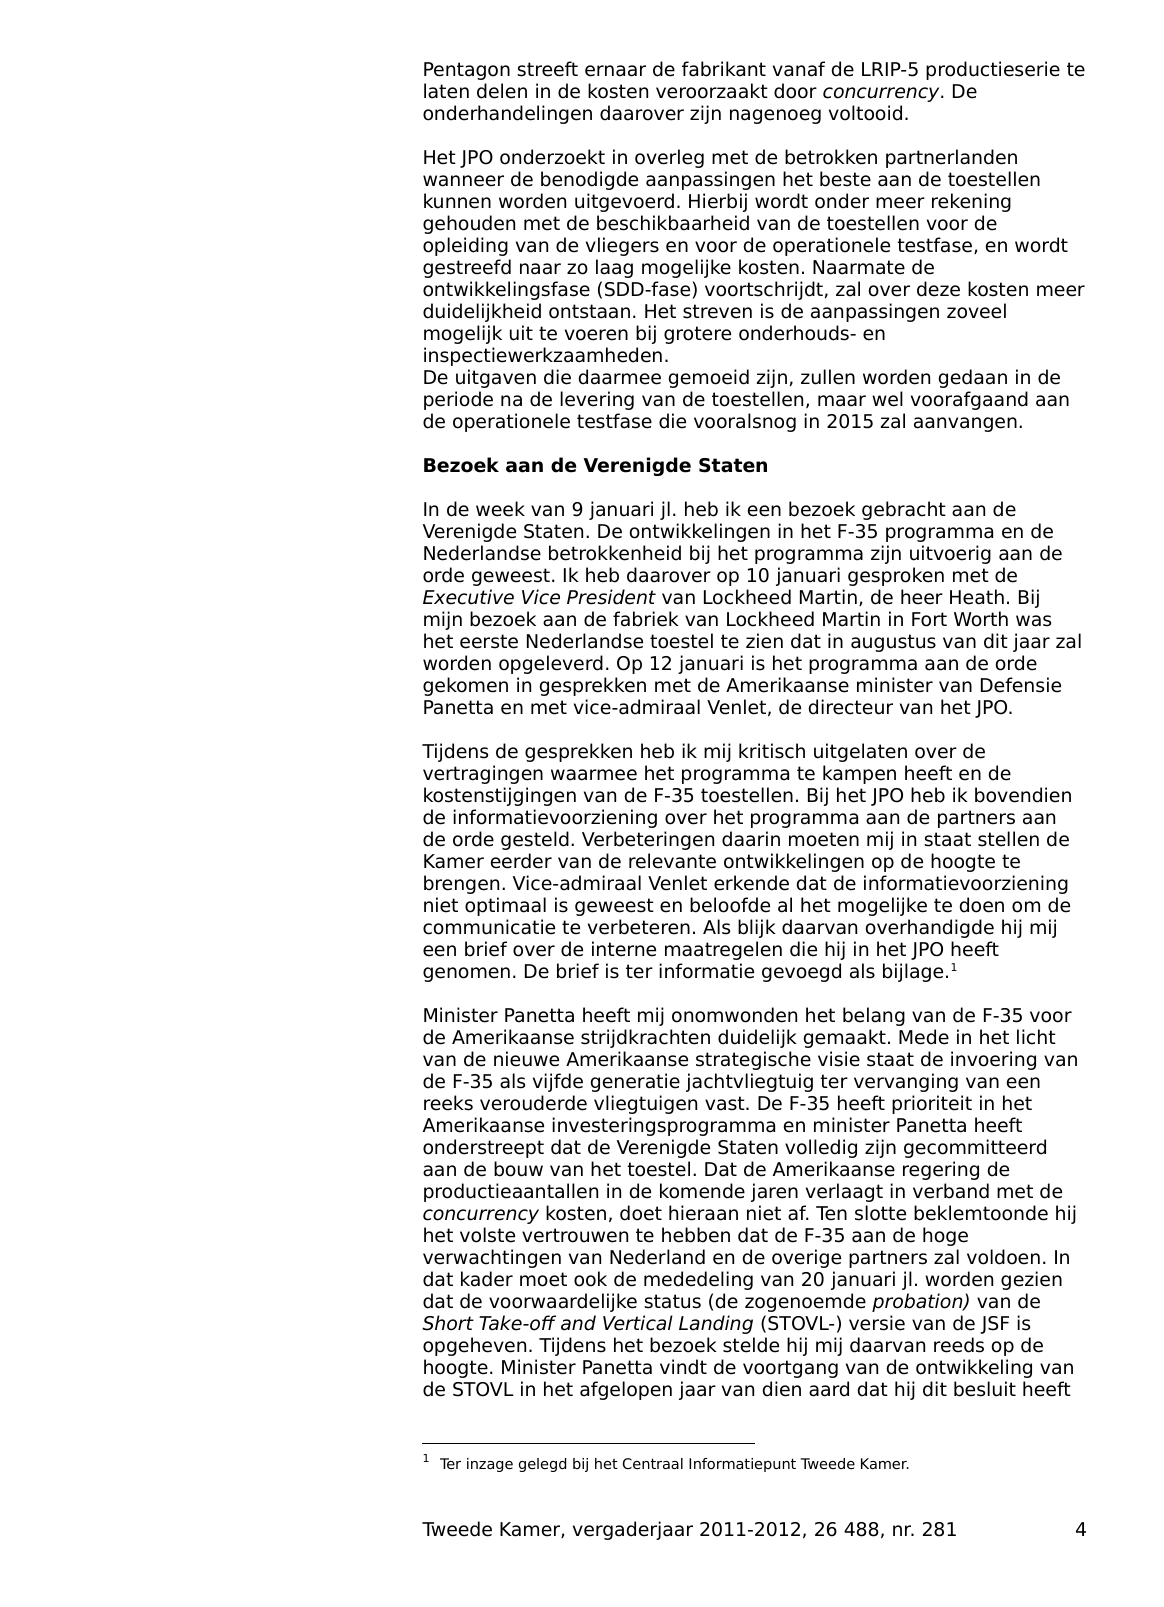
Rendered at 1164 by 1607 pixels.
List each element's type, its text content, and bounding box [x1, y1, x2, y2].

text In de week van 9 januari jl. heb ik een bezoek gebracht aan de Verenigde Staten. De ontwikkelingen in het F-35 programma en de Nederlandse betrokkenheid bij het programma zijn uitvoerig aan de orde geweest. Ik heb daarover op 10 januari gesproken met de Executive Vice President van Lockheed Martin, de heer Heath. Bij mijn bezoek aan de fabriek van Lockheed Martin in Fort Worth was het eerste Nederlandse toestel te zien dat in augustus van dit jaar zal worden opgeleverd. Op 12 januari is het programma aan de orde gekomen in gesprekken met de Amerikaanse minister van Defensie Panetta en met vice-admiraal Venlet, de directeur van het JPO. [422, 499, 1087, 719]
text Minister Panetta heeft mij onomwonden het belang van de F-35 voor de Amerikaanse strijdkrachten duidelijk gemaakt. Mede in het licht van de nieuwe Amerikaanse strategische visie staat de invoering van de F-35 als vijfde generatie jachtvliegtuig ter vervanging van een reeks verouderde vliegtuigen vast. De F-35 heeft prioriteit in het Amerikaanse investeringsprogramma en minister Panetta heeft onderstreept dat de Verenigde Staten volledig zijn gecommitteerd aan de bouw van het toestel. Dat de Amerikaanse regering de productieaantallen in de komende jaren verlaagt in verband met de concurrency kosten, doet hieraan niet af. Ten slotte beklemtoonde hij het volste vertrouwen te hebben dat de F-35 aan de hoge verwachtingen van Nederland en de overige partners zal voldoen. In dat kader moet ook de mededeling van 20 januari jl. worden gezien dat de voorwaardelijke status (de zogenoemde probation) van de Short Take-off and Vertical Landing (STOVL-) versie van de JSF is opgeheven. Tijdens het bezoek stelde hij mij daarvan reeds op de hoogte. Minister Panetta vindt de voortgang van de ontwikkeling van de STOVL in het afgelopen jaar van dien aard dat hij dit besluit heeft [422, 1005, 1087, 1401]
subtitle Bezoek aan de Verenigde Staten [422, 455, 1087, 477]
text Pentagon streeft ernaar de fabrikant vanaf de LRIP-5 productieserie te laten delen in de kosten veroorzaakt door concurrency. De onderhandelingen daarover zijn nagenoeg voltooid. [422, 59, 1087, 125]
text Tijdens de gesprekken heb ik mij kritisch uitgelaten over de vertragingen waarmee het programma te kampen heeft en de kostenstijgingen van de F-35 toestellen. Bij het JPO heb ik bovendien de informatievoorziening over het programma aan de partners aan de orde gesteld. Verbeteringen daarin moeten mij in staat stellen de Kamer eerder van de relevante ontwikkelingen op de hoogte te brengen. Vice-admiraal Venlet erkende dat de informatievoorziening niet optimaal is geweest en beloofde al het mogelijke te doen om de communicatie te verbeteren. Als blijk daarvan overhandigde hij mij een brief over de interne maatregelen die hij in het JPO heeft genomen. De brief is ter informatie gevoegd als bijlage. [422, 741, 1087, 983]
text De uitgaven die daarmee gemoeid zijn, zullen worden gedaan in de periode na de levering van de toestellen, maar wel voorafgaand aan de operationele testfase die vooralsnog in 2015 zal aanvangen. [422, 367, 1087, 433]
text Het JPO onderzoekt in overleg met de betrokken partnerlanden wanneer de benodigde aanpassingen het beste aan de toestellen kunnen worden uitgevoerd. Hierbij wordt onder meer rekening gehouden met de beschikbaarheid van de toestellen voor de opleiding van de vliegers en voor de operationele testfase, en wordt gestreefd naar zo laag mogelijke kosten. Naarmate de ontwikkelingsfase (SDD-fase) voortschrijdt, zal over deze kosten meer duidelijkheid ontstaan. Het streven is de aanpassingen zoveel mogelijk uit te voeren bij grotere onderhouds- en inspectiewerkzaamheden. [422, 147, 1087, 367]
text Ter inzage gelegd bij het Centraal Informatiepunt Tweede Kamer. [422, 1452, 1087, 1474]
